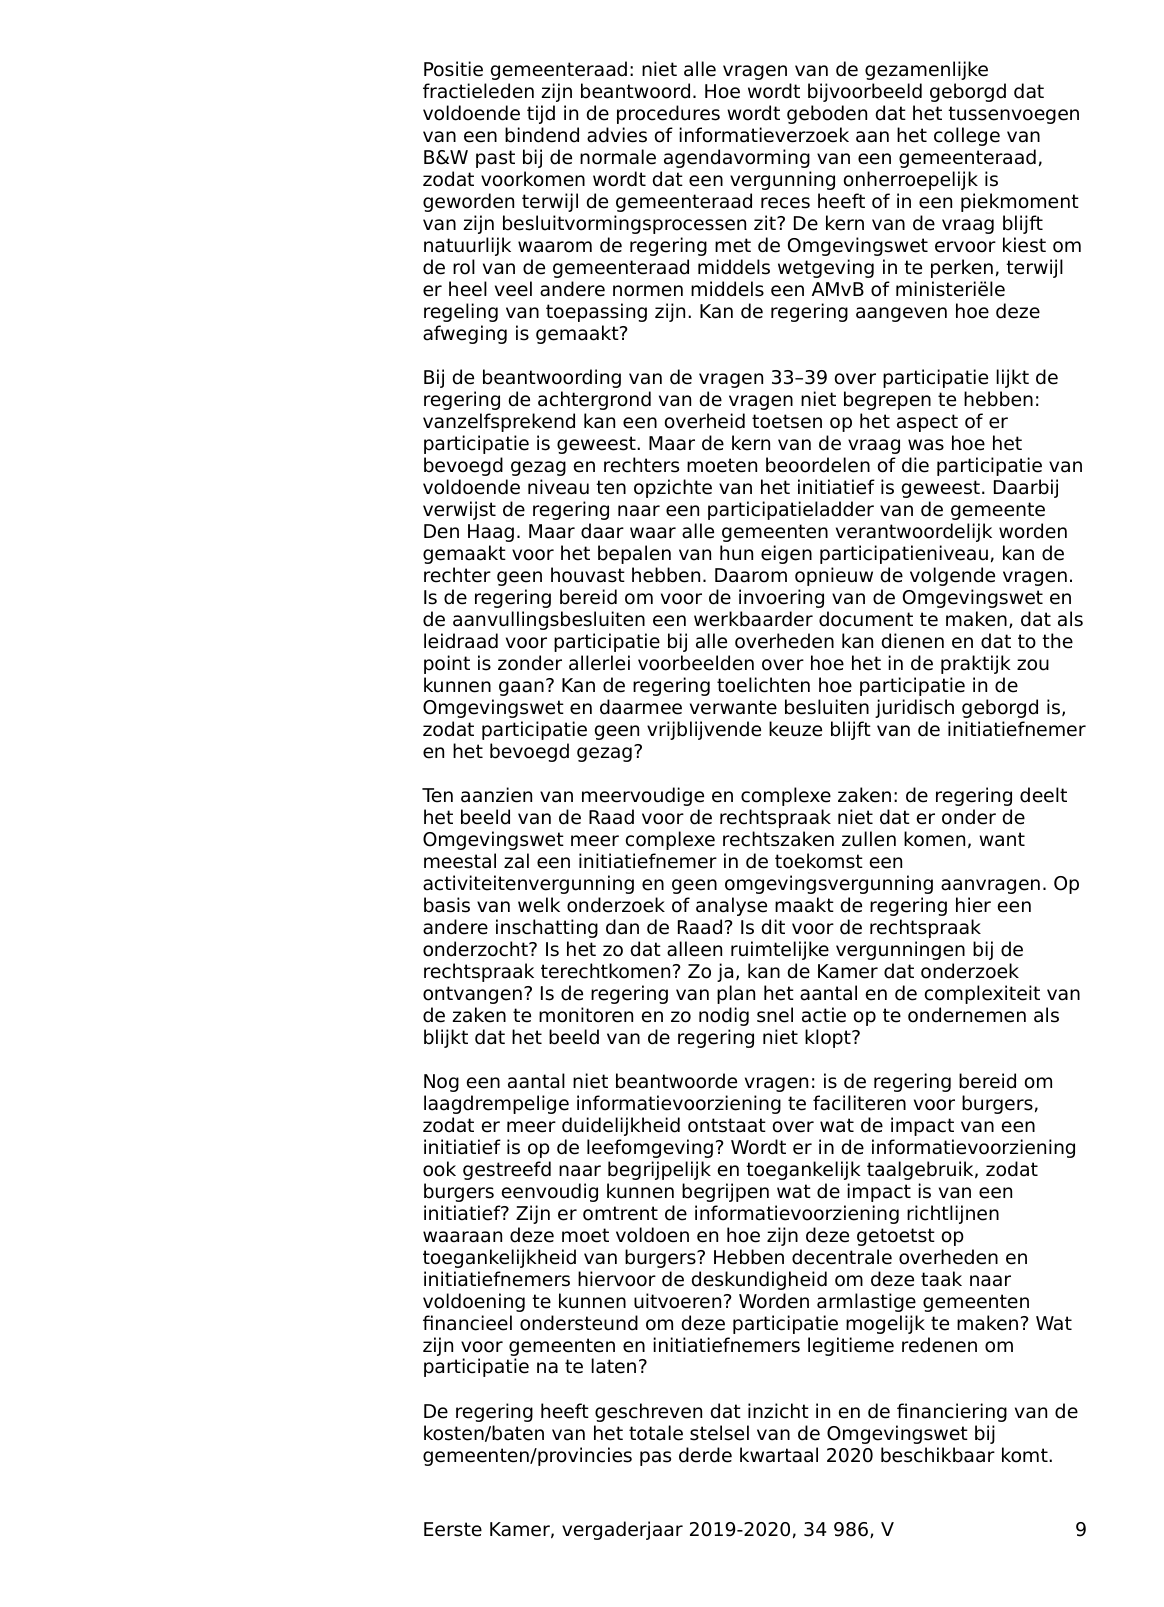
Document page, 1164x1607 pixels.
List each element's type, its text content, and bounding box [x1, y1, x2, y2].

text De regering heeft geschreven dat inzicht in en de financiering van de kosten/baten van het totale stelsel van de Omgevingswet bij gemeenten/provincies pas derde kwartaal 2020 beschikbaar komt. [422, 1401, 1087, 1467]
text Positie gemeenteraad: niet alle vragen van de gezamenlijke fractieleden zijn beantwoord. Hoe wordt bijvoorbeeld geborgd dat voldoende tijd in de procedures wordt geboden dat het tussenvoegen van een bindend advies of informatieverzoek aan het college van B&W past bij de normale agendavorming van een gemeenteraad, zodat voorkomen wordt dat een vergunning onherroepelijk is geworden terwijl de gemeenteraad reces heeft of in een piekmoment van zijn besluitvormingsprocessen zit? De kern van de vraag blijft natuurlijk waarom de regering met de Omgevingswet ervoor kiest om de rol van de gemeenteraad middels wetgeving in te perken, terwijl er heel veel andere normen middels een AMvB of ministeriële regeling van toepassing zijn. Kan de regering aangeven hoe deze afweging is gemaakt? [422, 59, 1087, 345]
text Ten aanzien van meervoudige en complexe zaken: de regering deelt het beeld van de Raad voor de rechtspraak niet dat er onder de Omgevingswet meer complexe rechtszaken zullen komen, want meestal zal een initiatiefnemer in de toekomst een activiteitenvergunning en geen omgevingsvergunning aanvragen. Op basis van welk onderzoek of analyse maakt de regering hier een andere inschatting dan de Raad? Is dit voor de rechtspraak onderzocht? Is het zo dat alleen ruimtelijke vergunningen bij de rechtspraak terechtkomen? Zo ja, kan de Kamer dat onderzoek ontvangen? Is de regering van plan het aantal en de complexiteit van de zaken te monitoren en zo nodig snel actie op te ondernemen als blijkt dat het beeld van de regering niet klopt? [422, 785, 1087, 1048]
text Bij de beantwoording van de vragen 33–39 over participatie lijkt de regering de achtergrond van de vragen niet begrepen te hebben: vanzelfsprekend kan een overheid toetsen op het aspect of er participatie is geweest. Maar de kern van de vraag was hoe het bevoegd gezag en rechters moeten beoordelen of die participatie van voldoende niveau ten opzichte van het initiatief is geweest. Daarbij verwijst de regering naar een participatieladder van de gemeente Den Haag. Maar daar waar alle gemeenten verantwoordelijk worden gemaakt voor het bepalen van hun eigen participatieniveau, kan de rechter geen houvast hebben. Daarom opnieuw de volgende vragen. Is de regering bereid om voor de invoering van de Omgevingswet en de aanvullingsbesluiten een werkbaarder document te maken, dat als leidraad voor participatie bij alle overheden kan dienen en dat to the point is zonder allerlei voorbeelden over hoe het in de praktijk zou kunnen gaan? Kan de regering toelichten hoe participatie in de Omgevingswet en daarmee verwante besluiten juridisch geborgd is, zodat participatie geen vrijblijvende keuze blijft van de initiatiefnemer en het bevoegd gezag? [422, 367, 1087, 763]
text Nog een aantal niet beantwoorde vragen: is de regering bereid om laagdrempelige informatievoorziening te faciliteren voor burgers, zodat er meer duidelijkheid ontstaat over wat de impact van een initiatief is op de leefomgeving? Wordt er in de informatievoorziening ook gestreefd naar begrijpelijk en toegankelijk taalgebruik, zodat burgers eenvoudig kunnen begrijpen wat de impact is van een initiatief? Zijn er omtrent de informatievoorziening richtlijnen waaraan deze moet voldoen en hoe zijn deze getoetst op toegankelijkheid van burgers? Hebben decentrale overheden en initiatiefnemers hiervoor de deskundigheid om deze taak naar voldoening te kunnen uitvoeren? Worden armlastige gemeenten financieel ondersteund om deze participatie mogelijk te maken? Wat zijn voor gemeenten en initiatiefnemers legitieme redenen om participatie na te laten? [422, 1071, 1087, 1378]
